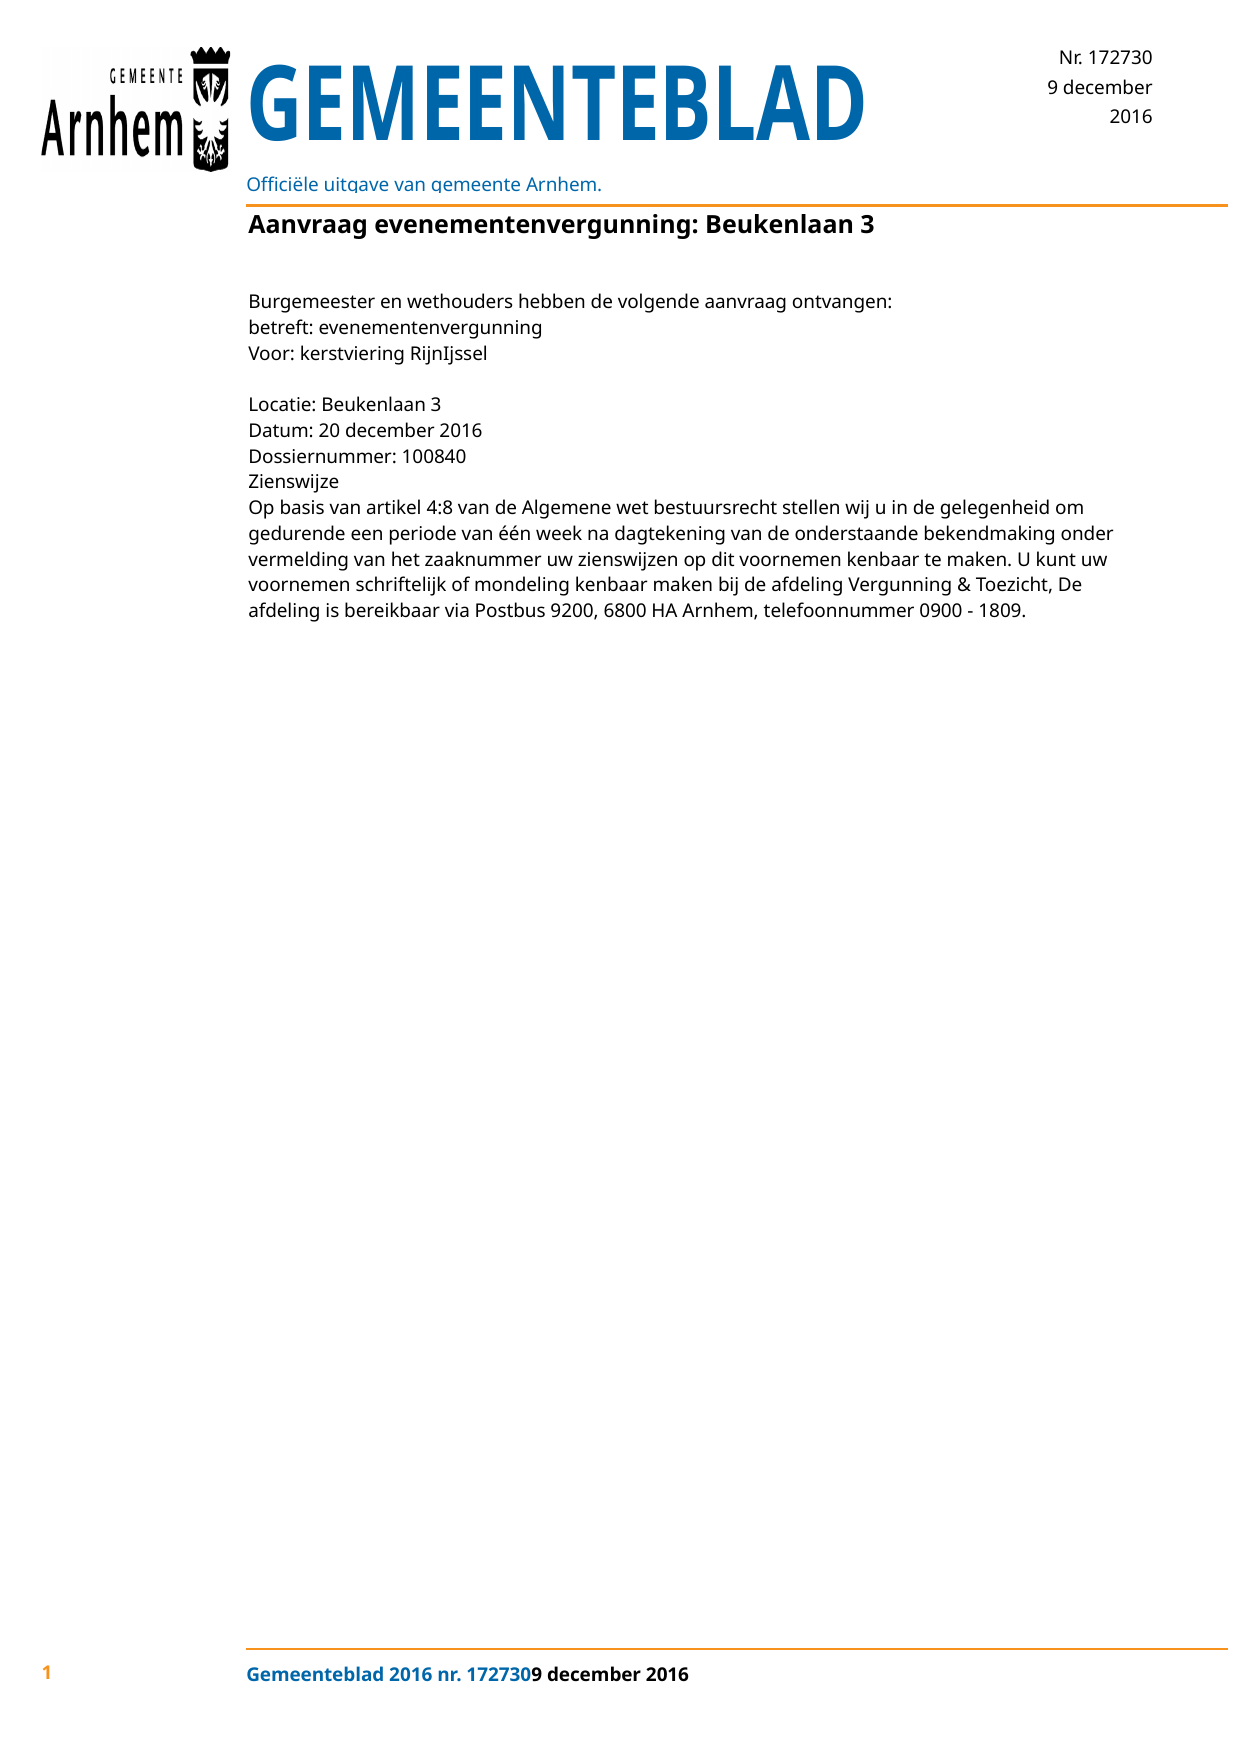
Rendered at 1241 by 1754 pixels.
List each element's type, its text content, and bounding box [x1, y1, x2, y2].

text Voor: kerstviering RijnIjssel [248, 340, 1152, 366]
text Aanvraag evenementenvergunning: Beukenlaan 3 [248, 207, 1152, 241]
picture [41, 47, 231, 172]
text Op basis van artikel 4:8 van de Algemene wet bestuursrecht stellen wij u in de gelegenheid om gedurende een periode van één week na dagtekening van de onderstaande bekendmaking onder vermelding van het zaaknummer uw zienswijzen op dit voornemen kenbaar te maken. U kunt uw voornemen schriftelijk of mondeling kenbaar maken bij de afdeling Vergunning & Toezicht, De afdeling is bereikbaar via Postbus 9200, 6800 HA Arnhem, telefoonnummer 0900 - 1809. [248, 494, 1152, 623]
text Locatie: Beukenlaan 3 [248, 391, 1152, 417]
text Dossiernummer: 100840 [248, 443, 1152, 469]
text betreft: evenementenvergunning [248, 314, 1152, 340]
text Datum: 20 december 2016 [248, 417, 1152, 443]
text Burgemeester en wethouders hebben de volgende aanvraag ontvangen: [248, 288, 1152, 314]
text Zienswijze [248, 469, 1152, 494]
